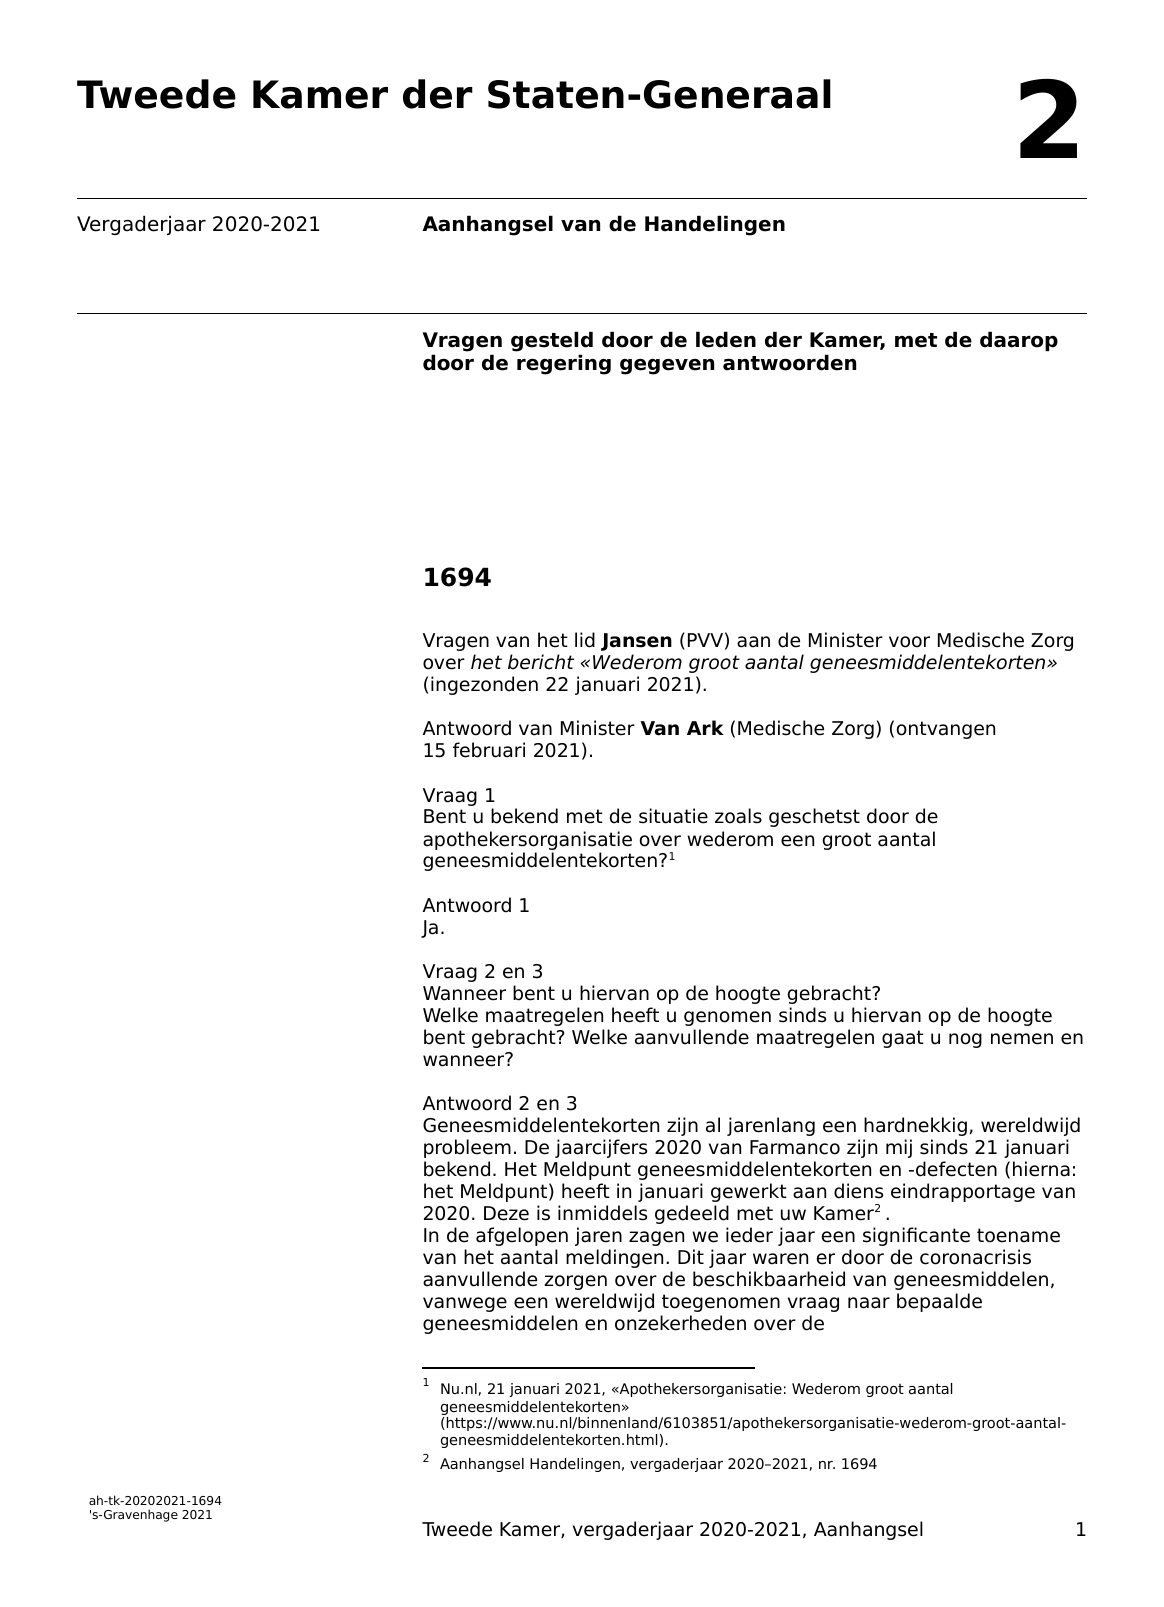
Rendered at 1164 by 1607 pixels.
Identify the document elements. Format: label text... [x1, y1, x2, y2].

table_cell Aanhangsel van de Handelingen [422, 199, 1087, 313]
text Antwoord 2 en 3 [422, 1093, 1087, 1115]
text In de afgelopen jaren zagen we ieder jaar een significante toename van het aantal meldingen. Dit jaar waren er door de coronacrisis aanvullende zorgen over de beschikbaarheid van geneesmiddelen, vanwege een wereldwijd toegenomen vraag naar bepaalde geneesmiddelen en onzekerheden over de [422, 1225, 1087, 1334]
text 's-Gravenhage 2021 [88, 1508, 323, 1522]
text Aanhangsel Handelingen, vergaderjaar 2020–2021, nr. 1694 [422, 1452, 1087, 1474]
text Welke maatregelen heeft u genomen sinds u hiervan op de hoogte bent gebracht? Welke aanvullende maatregelen gaat u nog nemen en wanneer? [422, 1005, 1087, 1071]
table_header Tweede Kamer der Staten-Generaal [77, 59, 886, 198]
text Antwoord van Minister Van Ark (Medische Zorg) (ontvangen 15 februari 2021). [422, 718, 1087, 762]
text Bent u bekend met de situatie zoals geschetst door de apothekersorganisatie over wederom een groot aantal geneesmiddelentekorten? [422, 806, 1087, 872]
table_cell Vergaderjaar 2020-2021 [77, 199, 422, 313]
text 1694 [422, 563, 1087, 592]
text Vraag 1 [422, 784, 1087, 806]
text Nu.nl, 21 januari 2021, «Apothekersorganisatie: Wederom groot aantal geneesmiddelentekorten» (https://www.nu.nl/binnenland/6103851/apothekersorganisatie-wederom-groot-aantal-geneesmiddelentekorten.html). [422, 1377, 1087, 1449]
text Wanneer bent u hiervan op de hoogte gebracht? [422, 983, 1087, 1005]
text Geneesmiddelentekorten zijn al jarenlang een hardnekkig, wereldwijd probleem. De jaarcijfers 2020 van Farmanco zijn mij sinds 21 januari bekend. Het Meldpunt geneesmiddelentekorten en -defecten (hierna: het Meldpunt) heeft in januari gewerkt aan diens eindrapportage van 2020. Deze is inmiddels gedeeld met uw Kamer. [422, 1115, 1087, 1225]
text Vraag 2 en 3 [422, 961, 1087, 983]
table_header 2 [886, 59, 1087, 198]
text ah-tk-20202021-1694 [88, 1494, 323, 1508]
text Antwoord 1 [422, 894, 1087, 917]
text Ja. [422, 917, 1087, 938]
table_cell [77, 314, 422, 375]
text Vragen van het lid Jansen (PVV) aan de Minister voor Medische Zorg over het bericht «Wederom groot aantal geneesmiddelentekorten» (ingezonden 22 januari 2021). [422, 630, 1087, 696]
table_cell Vragen gesteld door de leden der Kamer, met de daarop door de regering gegeven antwoorden [422, 314, 1087, 375]
